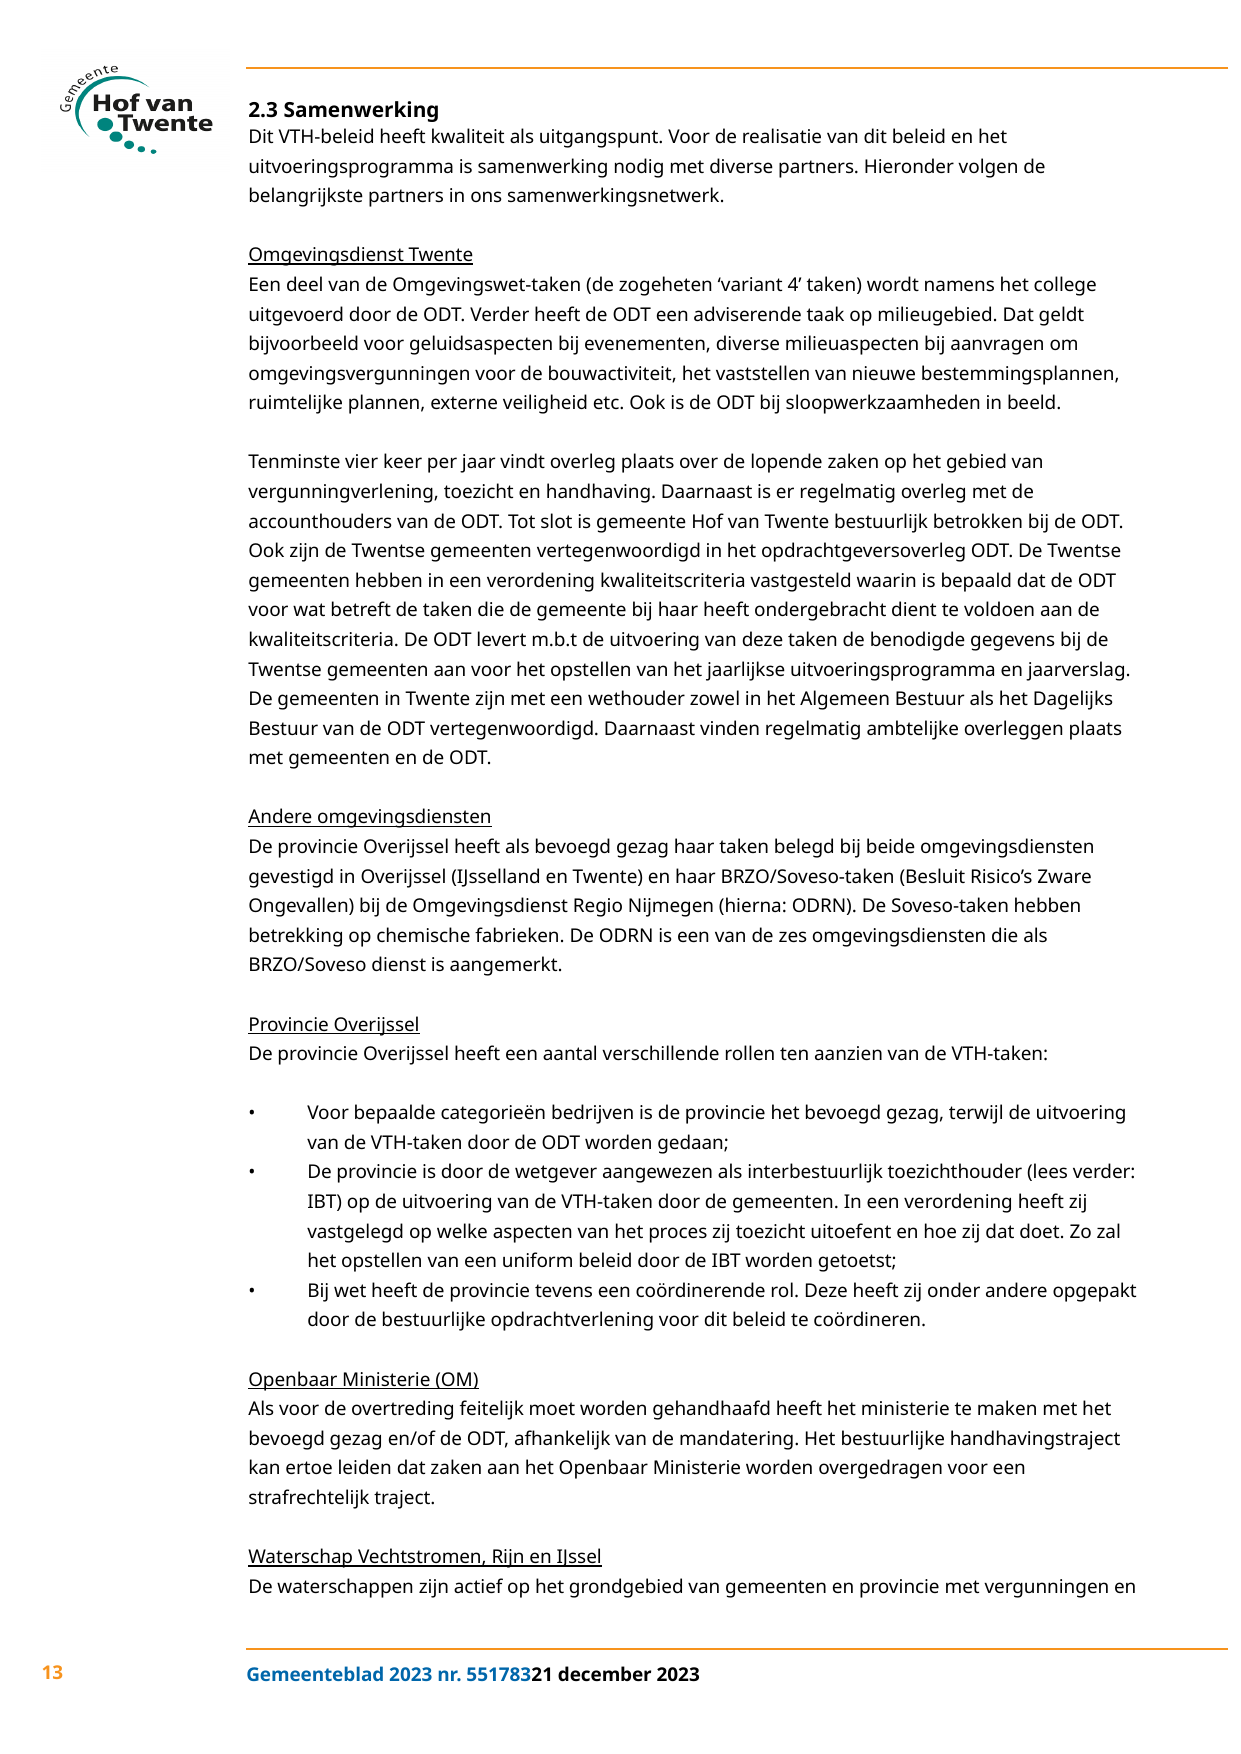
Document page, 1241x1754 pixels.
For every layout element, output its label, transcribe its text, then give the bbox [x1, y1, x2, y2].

text Als voor de overtreding feitelijk moet worden gehandhaafd heeft het ministerie te maken met het bevoegd gezag en/of de ODT, afhankelijk van de mandatering. Het bestuurlijke handhavingstraject kan ertoe leiden dat zaken aan het Openbaar Ministerie worden overgedragen voor een strafrechtelijk traject. [248, 1395, 1152, 1510]
text Andere omgevingsdiensten [248, 804, 1152, 829]
text Omgevingsdienst Twente [248, 242, 1152, 267]
text Waterschap Vechtstromen, Rijn en IJssel [248, 1543, 1152, 1569]
text Openbaar Ministerie (OM) [248, 1366, 1152, 1391]
list De provincie is door de wetgever aangewezen als interbestuurlijk toezichthouder (lees verder: IBT) op de uitvoering van de VTH-taken door de gemeenten. In een verordening heeft zij vastgelegd op welke aspecten van het proces zij toezicht uitoefent en hoe zij dat doet. Zo zal het opstellen van een uniform beleid door de IBT worden getoetst; [248, 1159, 1152, 1273]
text De provincie Overijssel heeft als bevoegd gezag haar taken belegd bij beide omgevingsdiensten gevestigd in Overijssel (IJsselland en Twente) en haar BRZO/Soveso-taken (Besluit Risico’s Zware Ongevallen) bij de Omgevingsdienst Regio Nijmegen (hierna: ODRN). De Soveso-taken hebben betrekking op chemische fabrieken. De ODRN is een van de zes omgevingsdiensten die als BRZO/Soveso dienst is aangemerkt. [248, 833, 1152, 977]
text Een deel van de Omgevingswet-taken (de zogeheten ‘variant 4’ taken) wordt namens het college uitgevoerd door de ODT. Verder heeft de ODT een adviserende taak op milieugebied. Dat geldt bijvoorbeeld voor geluidsaspecten bij evenementen, diverse milieuaspecten bij aanvragen om omgevingsvergunningen voor de bouwactiviteit, het vaststellen van nieuwe bestemmingsplannen, ruimtelijke plannen, externe veiligheid etc. Ook is de ODT bij sloopwerkzaamheden in beeld. [248, 271, 1152, 415]
text De waterschappen zijn actief op het grondgebied van gemeenten en provincie met vergunningen en [248, 1573, 1152, 1598]
list Bij wet heeft de provincie tevens een coördinerende rol. Deze heeft zij onder andere opgepakt door de bestuurlijke opdrachtverlening voor dit beleid te coördineren. [248, 1277, 1152, 1332]
text 2.3 Samenwerking [248, 95, 1152, 123]
picture [41, 47, 231, 172]
text Provincie Overijssel [248, 1011, 1152, 1036]
text Tenminste vier keer per jaar vindt overleg plaats over de lopende zaken op het gebied van vergunningverlening, toezicht en handhaving. Daarnaast is er regelmatig overleg met de accounthouders van de ODT. Tot slot is gemeente Hof van Twente bestuurlijk betrokken bij de ODT. Ook zijn de Twentse gemeenten vertegenwoordigd in het opdrachtgeversoverleg ODT. De Twentse gemeenten hebben in een verordening kwaliteitscriteria vastgesteld waarin is bepaald dat de ODT voor wat betreft de taken die de gemeente bij haar heeft ondergebracht dient te voldoen aan de kwaliteitscriteria. De ODT levert m.b.t de uitvoering van deze taken de benodigde gegevens bij de Twentse gemeenten aan voor het opstellen van het jaarlijkse uitvoeringsprogramma en jaarverslag. De gemeenten in Twente zijn met een wethouder zowel in het Algemeen Bestuur als het Dagelijks Bestuur van de ODT vertegenwoordigd. Daarnaast vinden regelmatig ambtelijke overleggen plaats met gemeenten en de ODT. [248, 449, 1152, 770]
list Voor bepaalde categorieën bedrijven is de provincie het bevoegd gezag, terwijl de uitvoering van de VTH-taken door de ODT worden gedaan; [248, 1099, 1152, 1155]
text De provincie Overijssel heeft een aantal verschillende rollen ten aanzien van de VTH-taken: [248, 1040, 1152, 1066]
text Dit VTH-beleid heeft kwaliteit als uitgangspunt. Voor de realisatie van dit beleid en het uitvoeringsprogramma is samenwerking nodig met diverse partners. Hieronder volgen de belangrijkste partners in ons samenwerkingsnetwerk. [248, 123, 1152, 208]
